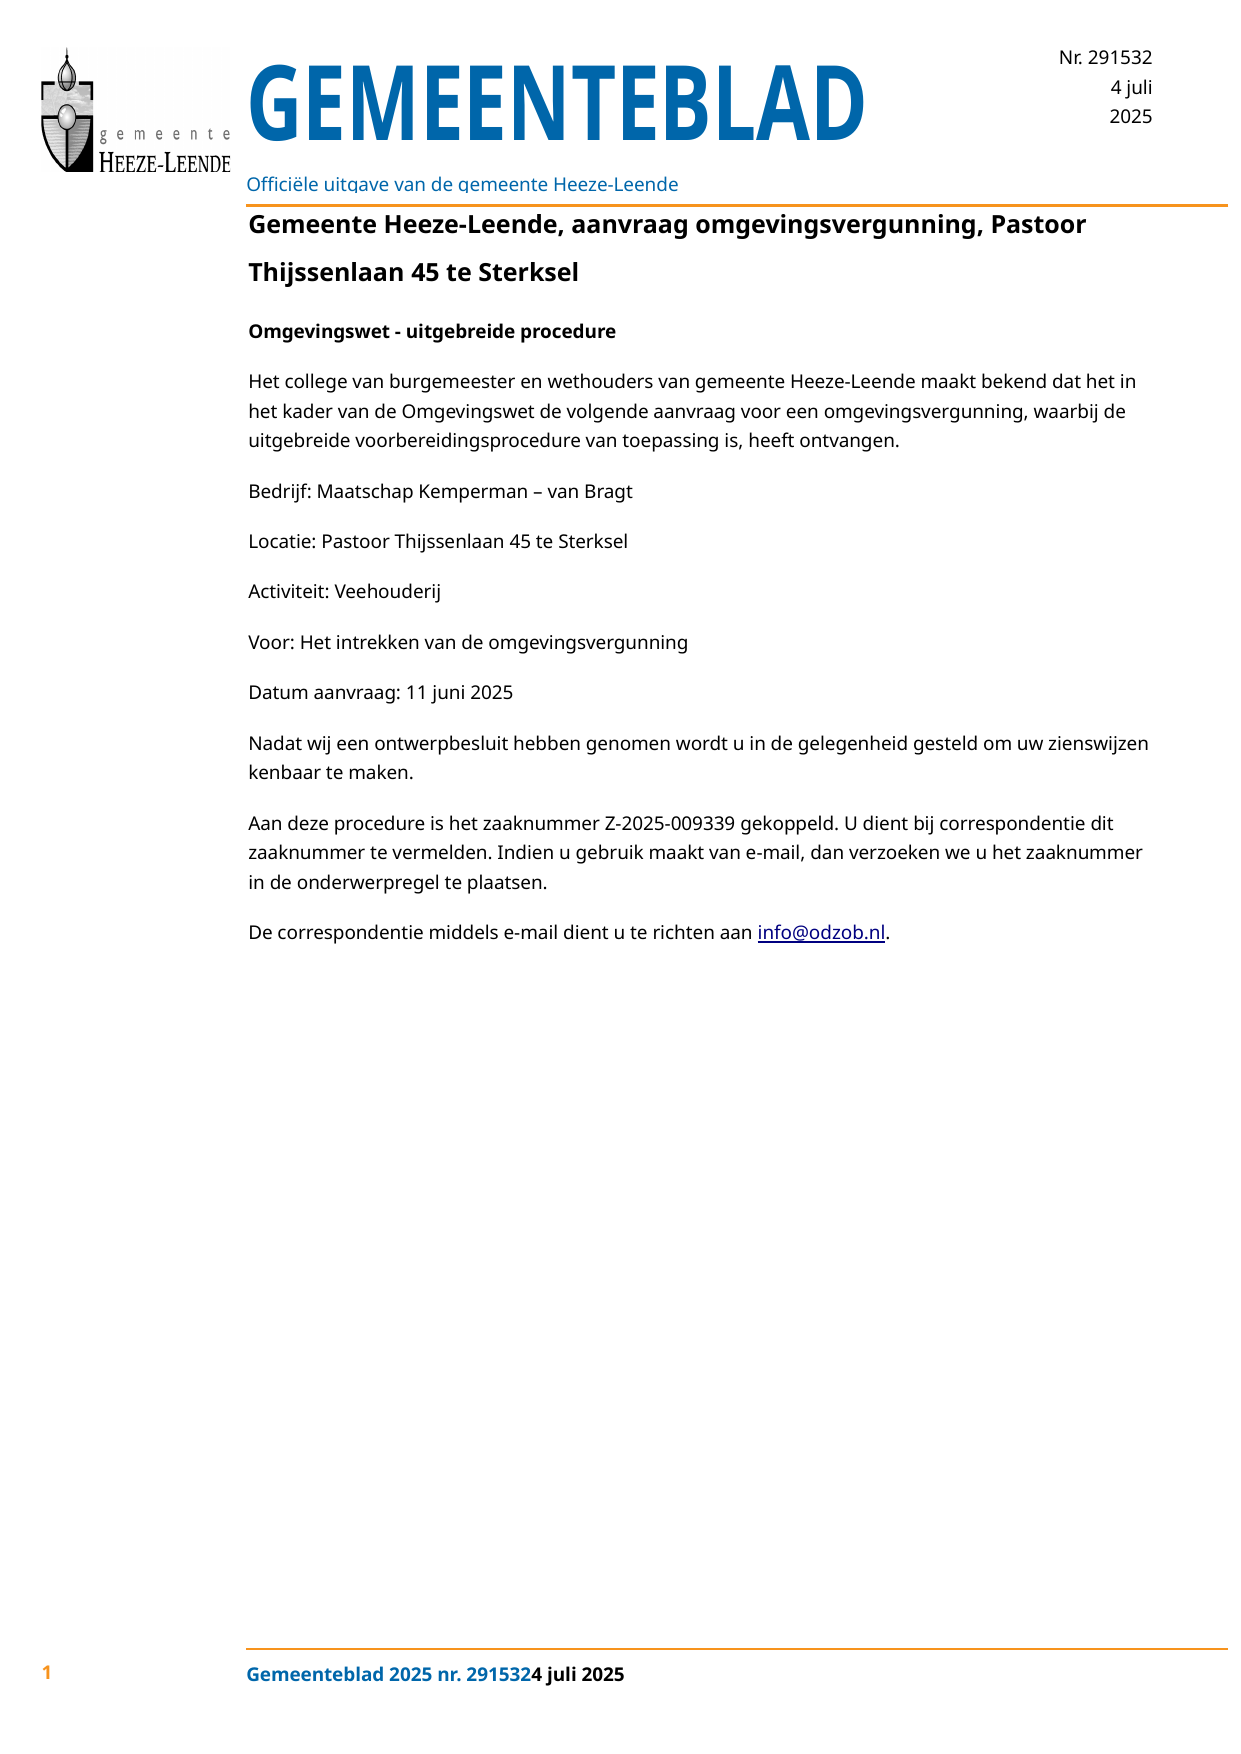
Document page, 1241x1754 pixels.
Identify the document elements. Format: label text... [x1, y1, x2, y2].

text De correspondentie middels e-mail dient u te richten aan info@odzob.nl. [248, 919, 1152, 945]
text Aan deze procedure is het zaaknummer Z-2025-009339 gekoppeld. U dient bij correspondentie dit zaaknummer te vermelden. Indien u gebruik maakt van e-mail, dan verzoeken we u het zaaknummer in de onderwerpregel te plaatsen. [248, 810, 1152, 895]
picture [41, 47, 231, 172]
text Gemeente Heeze-Leende, aanvraag omgevingsvergunning, Pastoor Thijssenlaan 45​ te Sterksel [248, 207, 1152, 288]
text Het college van burgemeester en wethouders van gemeente Heeze-Leende maakt bekend dat het in het kader van de Omgevingswet de volgende aanvraag voor een omgevingsvergunning, waarbij de uitgebreide voorbereidingsprocedure van toepassing is, heeft ontvangen. [248, 368, 1152, 453]
text Voor: Het intrekken van de omgevingsvergunning [248, 629, 1152, 655]
text Nadat wij een ontwerpbesluit hebben genomen wordt u in de gelegenheid gesteld om uw zienswijzen kenbaar te maken. [248, 730, 1152, 785]
text Omgevingswet - uitgebreide procedure [248, 318, 1152, 344]
text Datum aanvraag: 11 juni 2025 [248, 679, 1152, 705]
text Bedrijf: Maatschap Kemperman – van Bragt [248, 478, 1152, 504]
text Activiteit: Veehouderij [248, 579, 1152, 604]
text Locatie: Pastoor Thijssenlaan 45​ te Sterksel [248, 528, 1152, 554]
